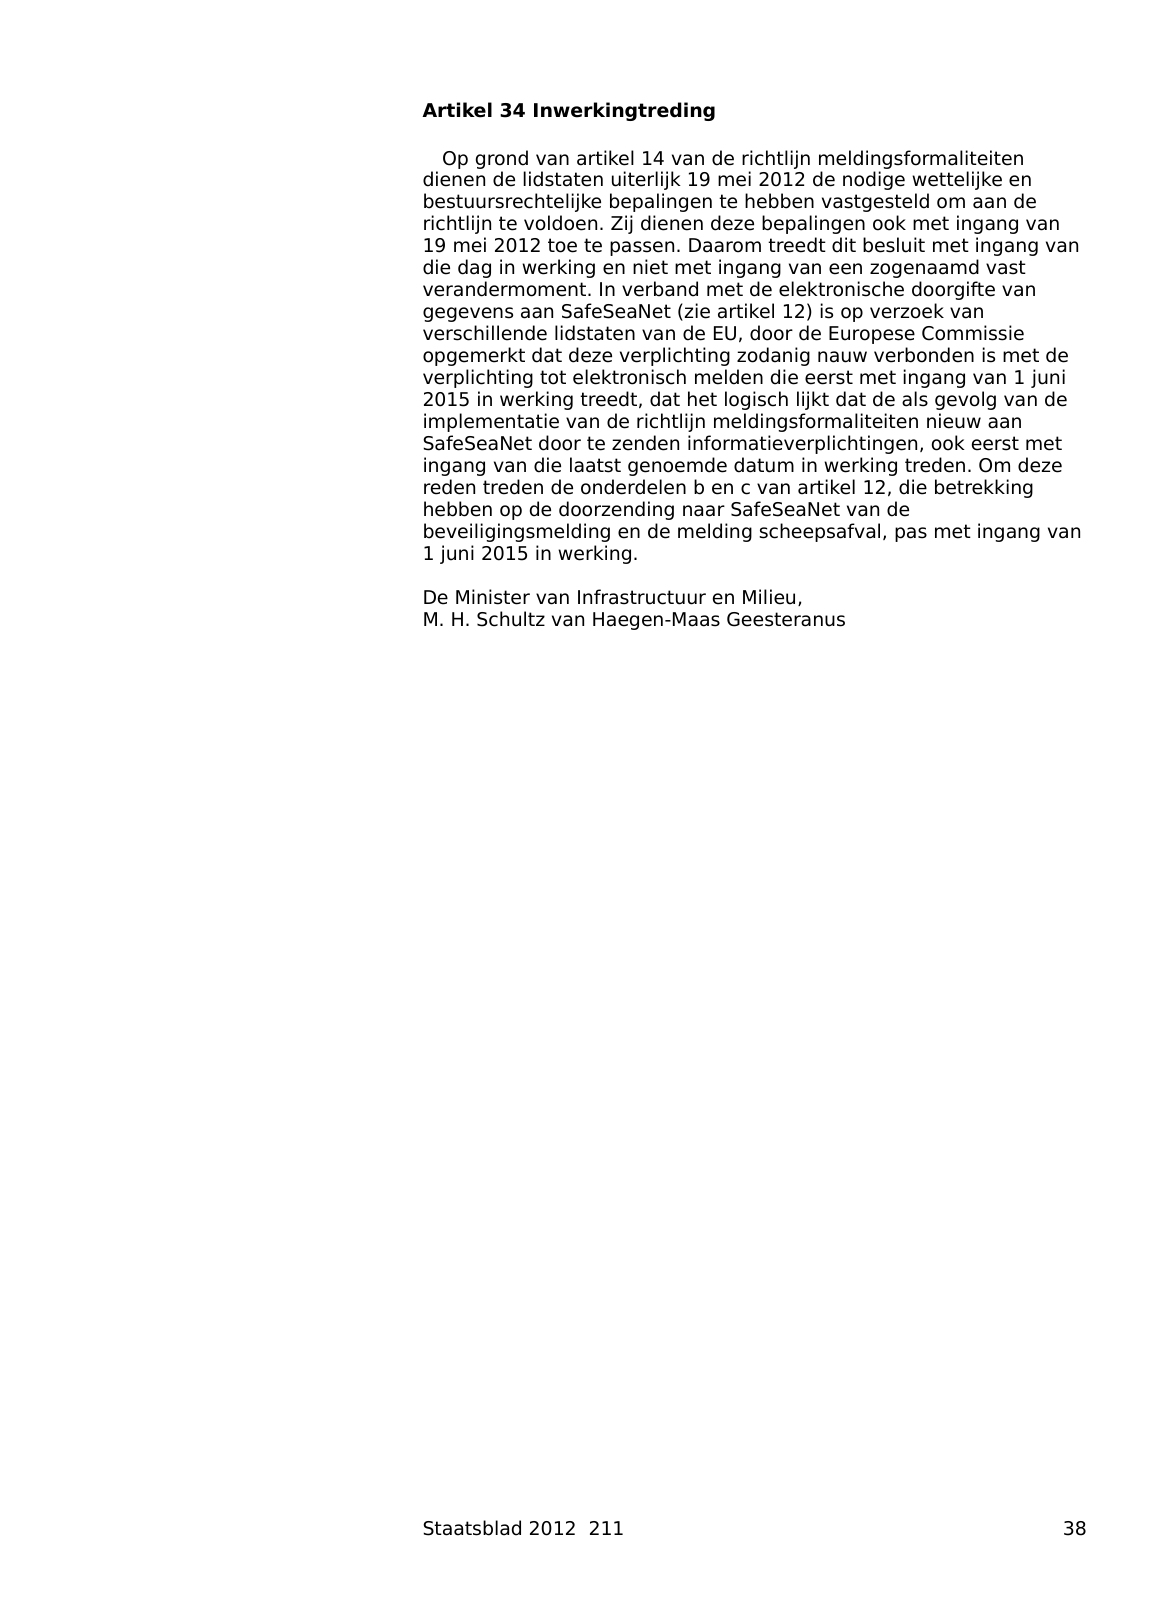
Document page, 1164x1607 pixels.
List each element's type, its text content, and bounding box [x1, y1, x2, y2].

subtitle Artikel 34 Inwerkingtreding [422, 100, 1087, 122]
text Op grond van artikel 14 van de richtlijn meldingsformaliteiten dienen de lidstaten uiterlijk 19 mei 2012 de nodige wettelijke en bestuursrechtelijke bepalingen te hebben vastgesteld om aan de richtlijn te voldoen. Zij dienen deze bepalingen ook met ingang van 19 mei 2012 toe te passen. Daarom treedt dit besluit met ingang van die dag in werking en niet met ingang van een zogenaamd vast verandermoment. In verband met de elektronische doorgifte van gegevens aan SafeSeaNet (zie artikel 12) is op verzoek van verschillende lidstaten van de EU, door de Europese Commissie opgemerkt dat deze verplichting zodanig nauw verbonden is met de verplichting tot elektronisch melden die eerst met ingang van 1 juni 2015 in werking treedt, dat het logisch lijkt dat de als gevolg van de implementatie van de richtlijn meldingsformaliteiten nieuw aan SafeSeaNet door te zenden informatieverplichtingen, ook eerst met ingang van die laatst genoemde datum in werking treden. Om deze reden treden de onderdelen b en c van artikel 12, die betrekking hebben op de doorzending naar SafeSeaNet van de beveiligingsmelding en de melding scheepsafval, pas met ingang van 1 juni 2015 in werking. [422, 147, 1087, 565]
text De Minister van Infrastructuur en Milieu, M. H. Schultz van Haegen-Maas Geesteranus [422, 587, 1087, 631]
